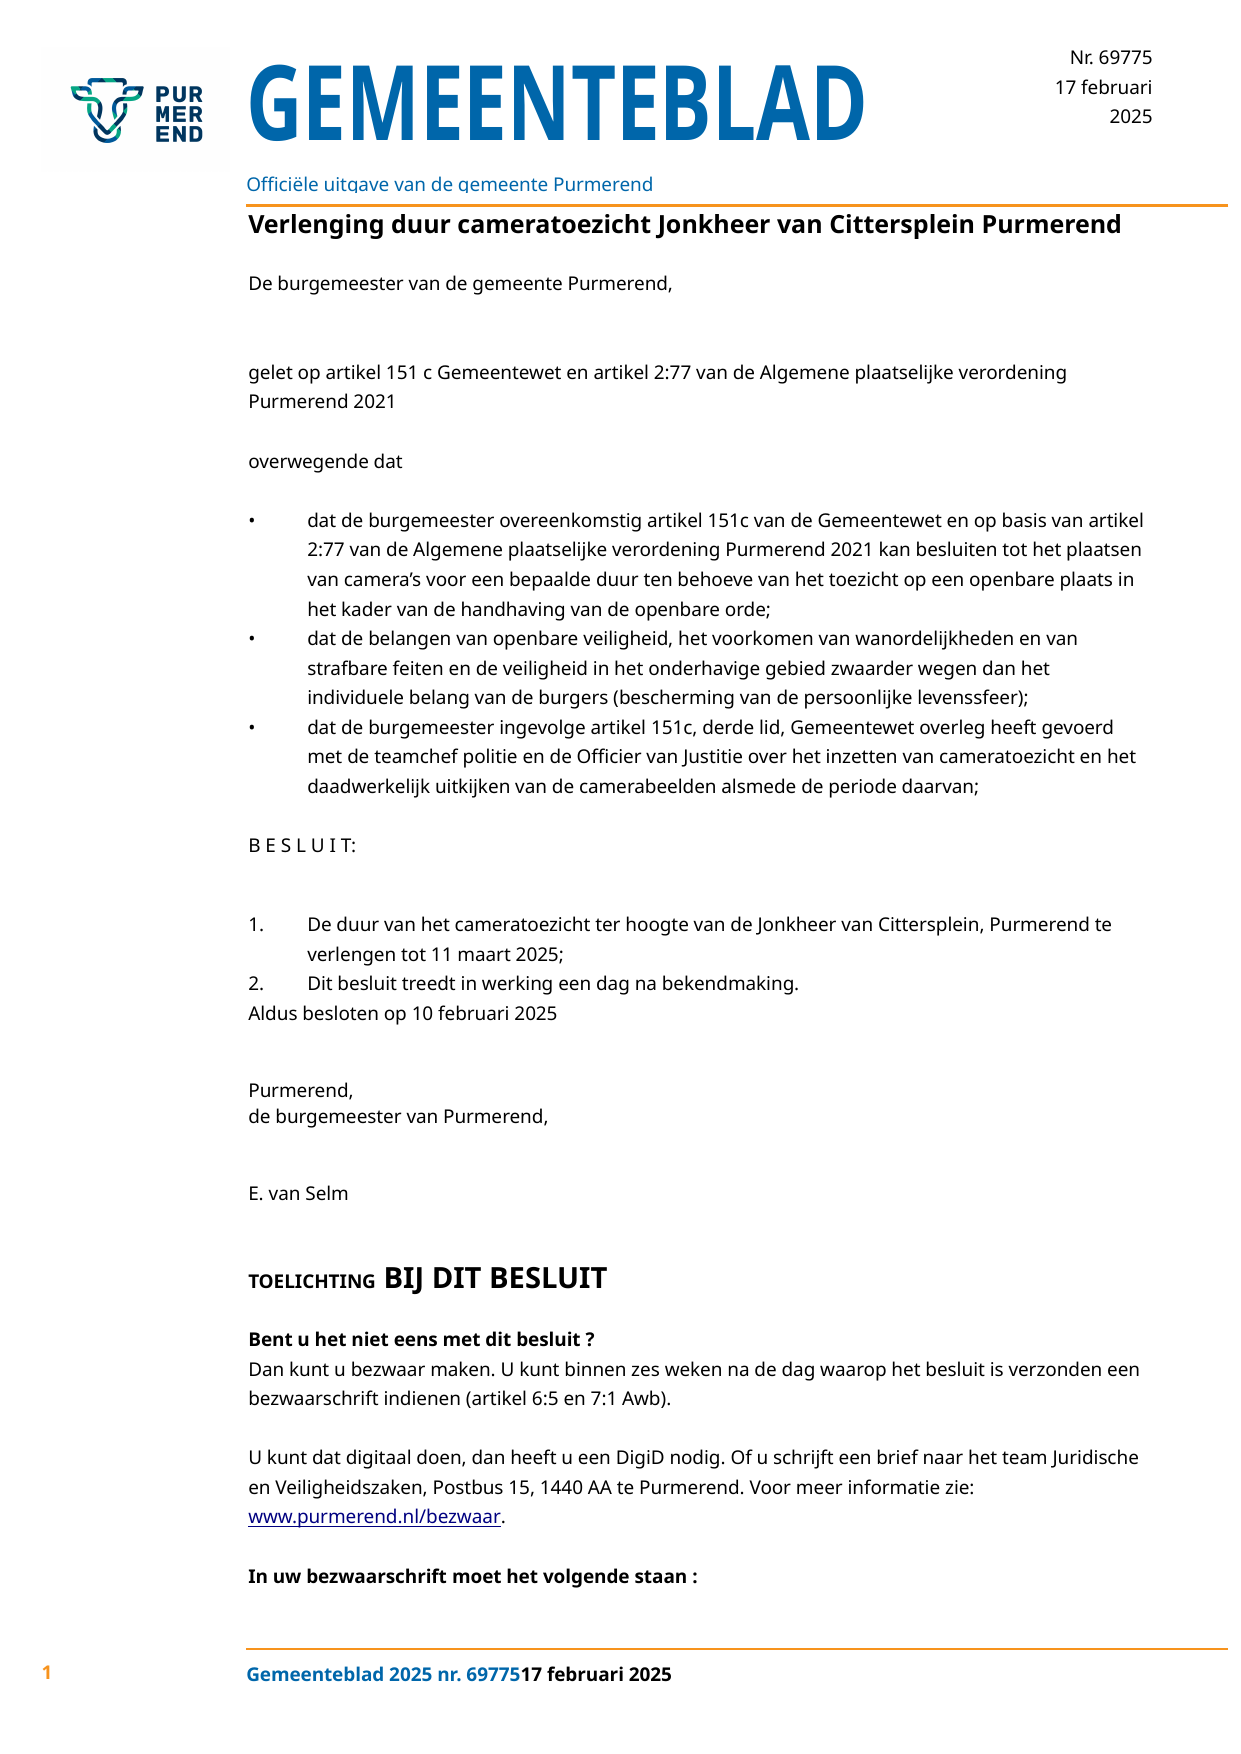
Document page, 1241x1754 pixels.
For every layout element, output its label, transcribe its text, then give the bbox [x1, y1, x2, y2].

list dat de burgemeester ingevolge artikel 151c, derde lid, Gemeentewet overleg heeft gevoerd met de teamchef politie en de Officier van Justitie over het inzetten van cameratoezicht en het daadwerkelijk uitkijken van de camerabeelden alsmede de periode daarvan; [248, 714, 1152, 799]
text Purmerend, [248, 1077, 1152, 1103]
text Bent u het niet eens met dit besluit ? [248, 1326, 1152, 1352]
text overwegende dat [248, 448, 1152, 473]
picture [41, 47, 231, 172]
text U kunt dat digitaal doen, dan heeft u een DigiD nodig. Of u schrijft een brief naar het team Juridische en Veiligheidszaken, Postbus 15, 1440 AA te Purmerend. Voor meer informatie zie: www.purmerend.nl/bezwaar. [248, 1444, 1152, 1529]
text Aldus besloten op 10 februari 2025 [248, 1000, 1152, 1026]
list De duur van het cameratoezicht ter hoogte van de Jonkheer van Cittersplein, Purmerend te verlengen tot 11 maart 2025; [248, 911, 1152, 967]
text Dan kunt u bezwaar maken. U kunt binnen zes weken na de dag waarop het besluit is verzonden een bezwaarschrift indienen (artikel 6:5 en 7:1 Awb). [248, 1356, 1152, 1411]
text gelet op artikel 151 c Gemeentewet en artikel 2:77 van de Algemene plaatselijke verordening Purmerend 2021 [248, 359, 1152, 414]
list dat de burgemeester overeenkomstig artikel 151c van de Gemeentewet en op basis van artikel 2:77 van de Algemene plaatselijke verordening Purmerend 2021 kan besluiten tot het plaatsen van camera’s voor een bepaalde duur ten behoeve van het toezicht op een openbare plaats in het kader van de handhaving van de openbare orde; [248, 507, 1152, 621]
text TOELICHTING BIJ DIT BESLUIT [248, 1257, 1152, 1297]
text Verlenging duur cameratoezicht Jonkheer van Cittersplein Purmerend [248, 207, 1152, 241]
text In uw bezwaarschrift moet het volgende staan : [248, 1563, 1152, 1588]
list Dit besluit treedt in werking een dag na bekendmaking. [248, 970, 1152, 996]
text De burgemeester van de gemeente Purmerend, [248, 270, 1152, 296]
text B E S L U I T: [248, 832, 1152, 858]
list dat de belangen van openbare veiligheid, het voorkomen van wanordelijkheden en van strafbare feiten en de veiligheid in het onderhavige gebied zwaarder wegen dan het individuele belang van de burgers (bescherming van de persoonlijke levenssfeer); [248, 625, 1152, 710]
text E. van Selm [248, 1180, 1152, 1206]
text de burgemeester van Purmerend, [248, 1103, 1152, 1129]
